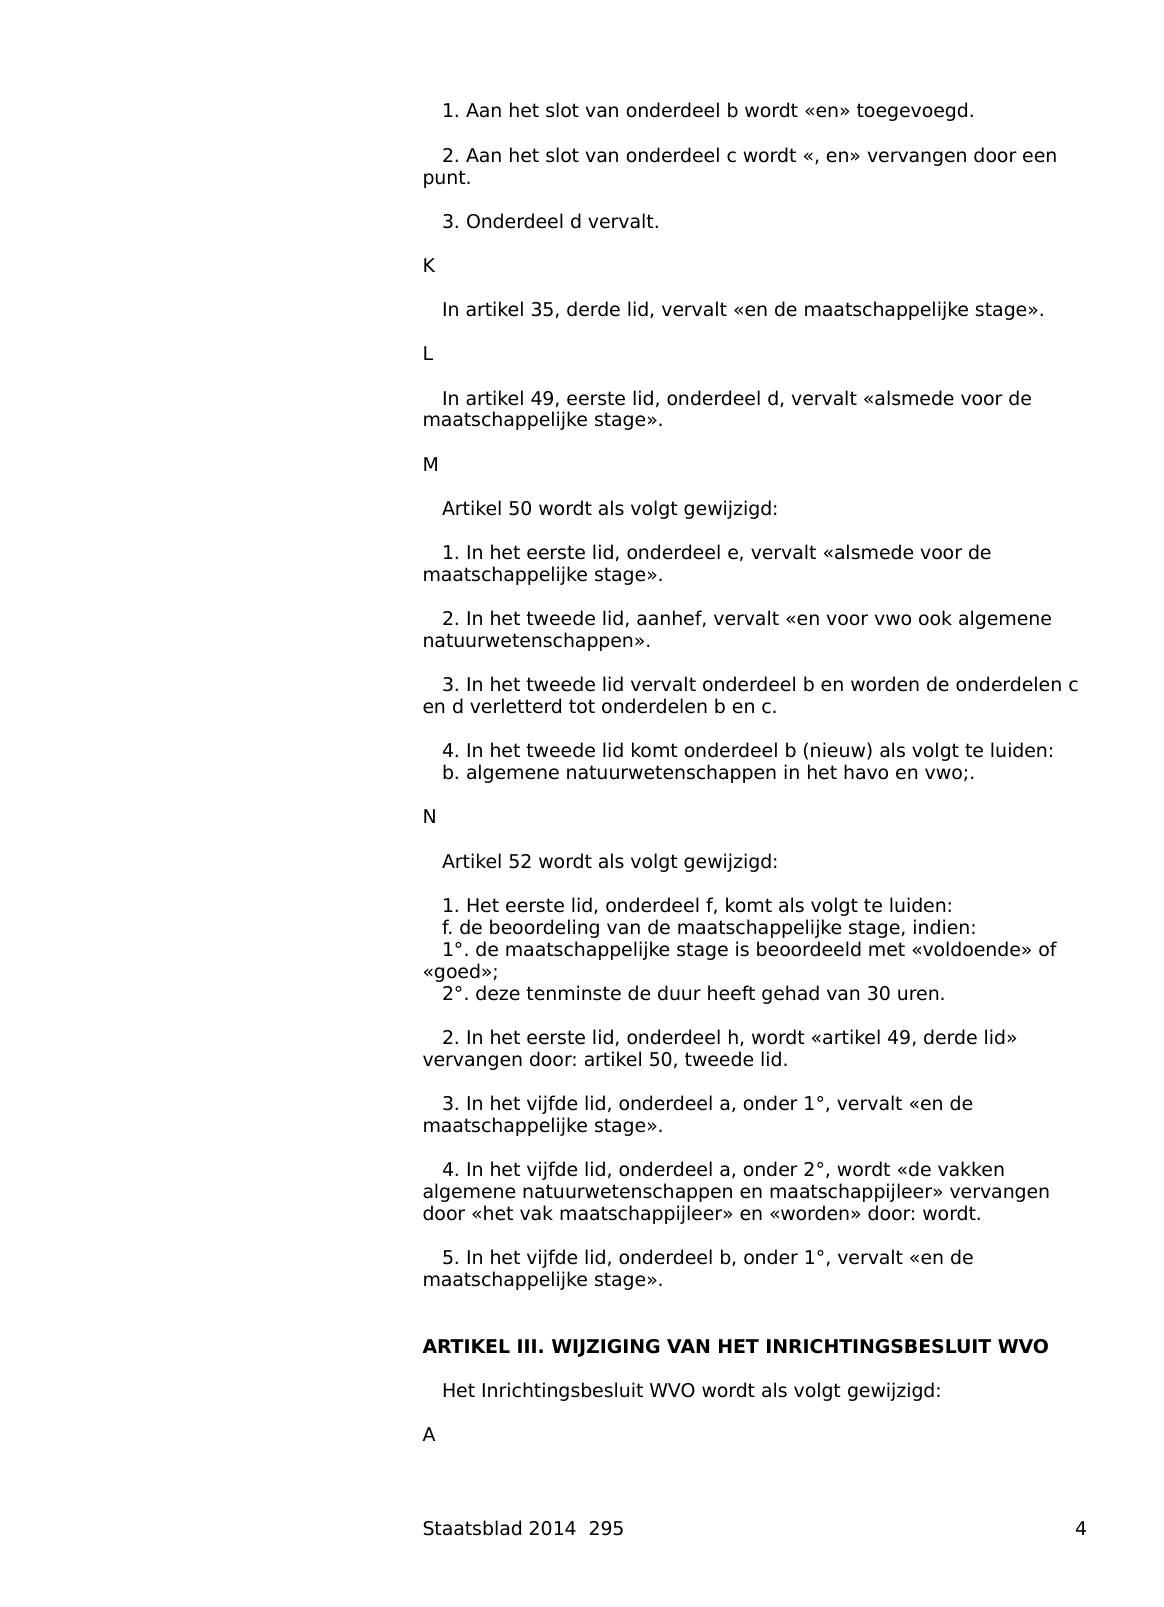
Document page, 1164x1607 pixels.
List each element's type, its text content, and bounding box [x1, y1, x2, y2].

text 1. Het eerste lid, onderdeel f, komt als volgt te luiden: [422, 895, 1087, 917]
text 4. In het tweede lid komt onderdeel b (nieuw) als volgt te luiden: [422, 740, 1087, 762]
text 4. In het vijfde lid, onderdeel a, onder 2°, wordt «de vakken algemene natuurwetenschappen en maatschappijleer» vervangen door «het vak maatschappijleer» en «worden» door: wordt. [422, 1159, 1087, 1225]
text L [422, 343, 1087, 365]
text In artikel 35, derde lid, vervalt «en de maatschappelijke stage». [422, 299, 1087, 321]
subtitle ARTIKEL III. WIJZIGING VAN HET INRICHTINGSBESLUIT WVO [422, 1336, 1087, 1358]
text 1. In het eerste lid, onderdeel e, vervalt «alsmede voor de maatschappelijke stage». [422, 542, 1087, 586]
text 1. Aan het slot van onderdeel b wordt «en» toegevoegd. [422, 100, 1087, 122]
text 5. In het vijfde lid, onderdeel b, onder 1°, vervalt «en de maatschappelijke stage». [422, 1247, 1087, 1291]
text K [422, 255, 1087, 277]
text 2. Aan het slot van onderdeel c wordt «, en» vervangen door een punt. [422, 144, 1087, 188]
text A [422, 1424, 1087, 1446]
text 3. Onderdeel d vervalt. [422, 211, 1087, 233]
text 1°. de maatschappelijke stage is beoordeeld met «voldoende» of «goed»; [422, 939, 1087, 983]
text N [422, 806, 1087, 828]
text b. algemene natuurwetenschappen in het havo en vwo;. [422, 762, 1087, 784]
text 3. In het tweede lid vervalt onderdeel b en worden de onderdelen c en d verletterd tot onderdelen b en c. [422, 674, 1087, 718]
text f. de beoordeling van de maatschappelijke stage, indien: [422, 917, 1087, 939]
text 3. In het vijfde lid, onderdeel a, onder 1°, vervalt «en de maatschappelijke stage». [422, 1093, 1087, 1137]
text 2. In het eerste lid, onderdeel h, wordt «artikel 49, derde lid» vervangen door: artikel 50, tweede lid. [422, 1027, 1087, 1071]
text 2. In het tweede lid, aanhef, vervalt «en voor vwo ook algemene natuurwetenschappen». [422, 608, 1087, 652]
text In artikel 49, eerste lid, onderdeel d, vervalt «alsmede voor de maatschappelijke stage». [422, 387, 1087, 431]
text M [422, 453, 1087, 476]
text 2°. deze tenminste de duur heeft gehad van 30 uren. [422, 983, 1087, 1005]
text Artikel 50 wordt als volgt gewijzigd: [422, 498, 1087, 520]
text Het Inrichtingsbesluit WVO wordt als volgt gewijzigd: [422, 1380, 1087, 1402]
text Artikel 52 wordt als volgt gewijzigd: [422, 851, 1087, 873]
